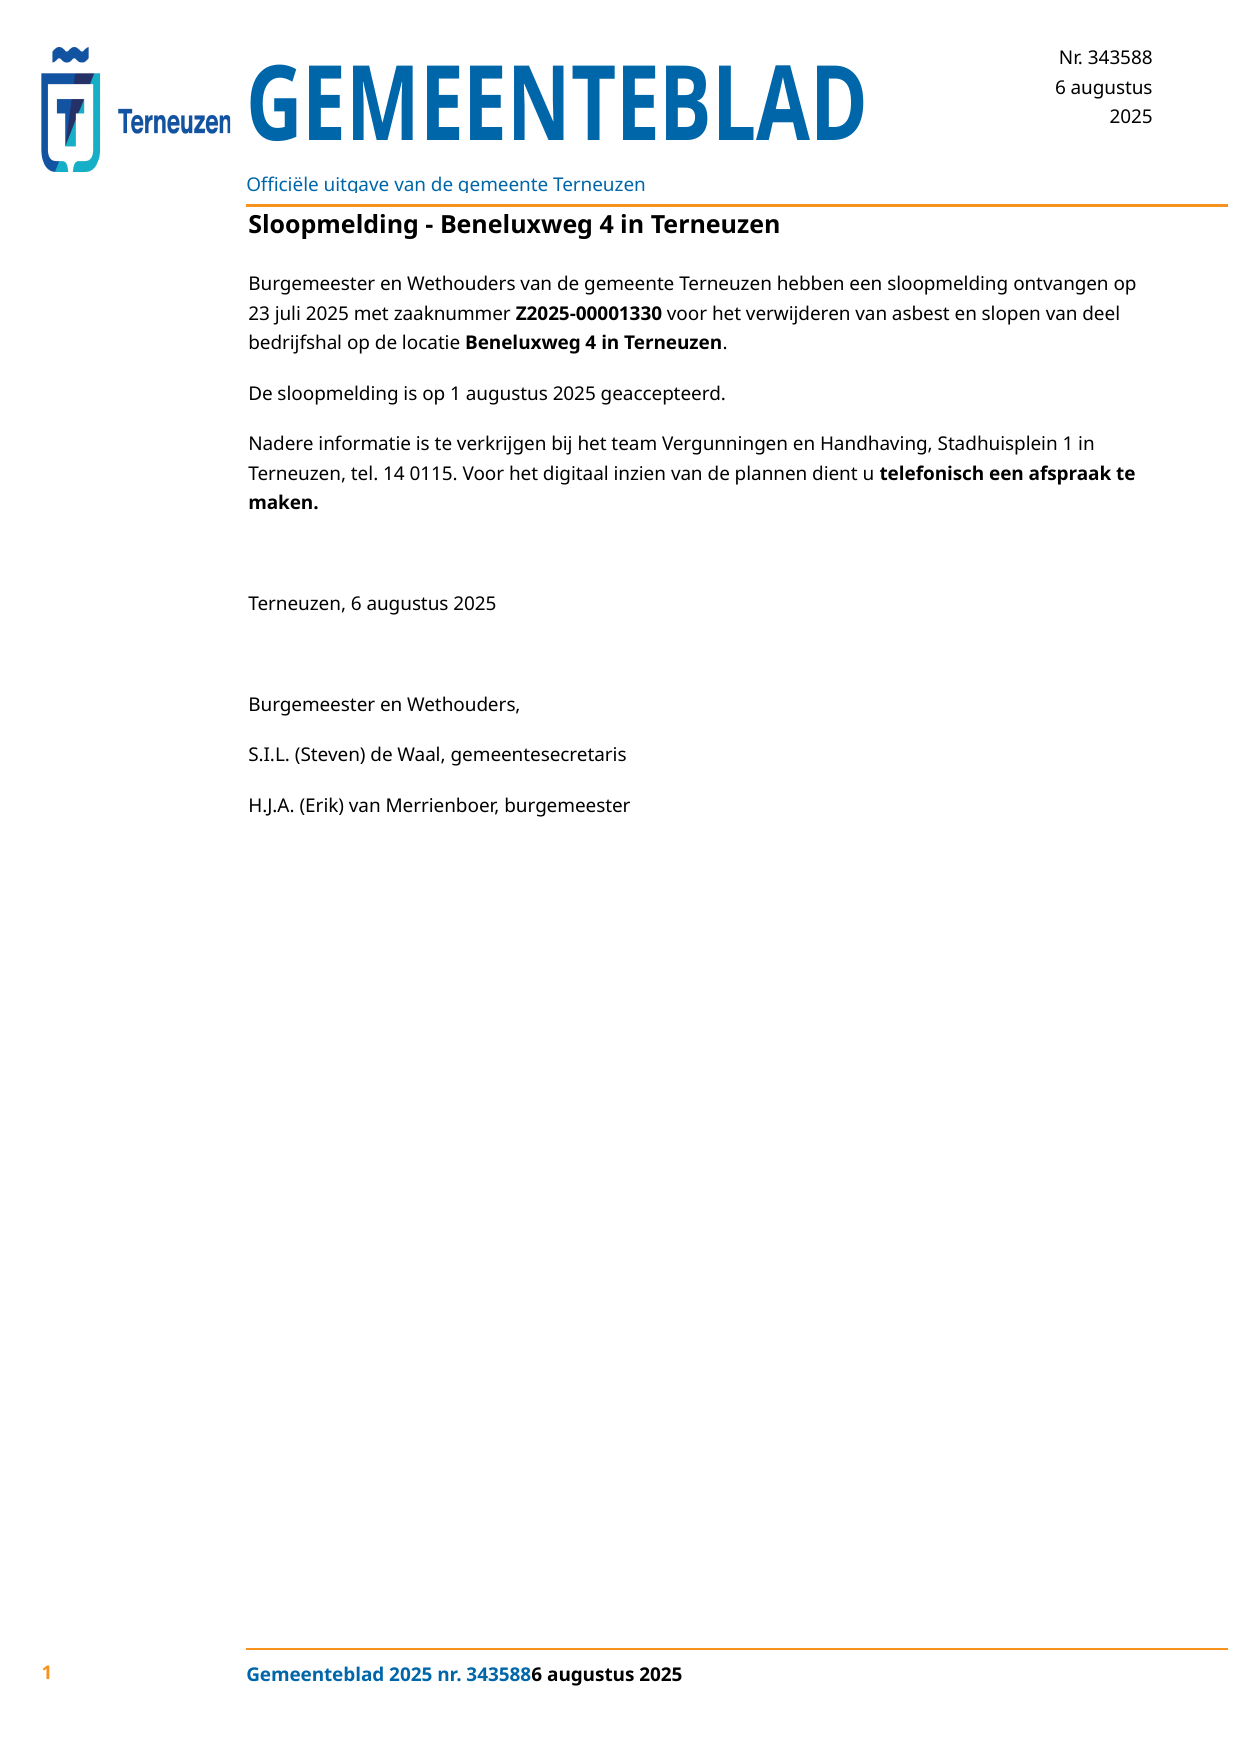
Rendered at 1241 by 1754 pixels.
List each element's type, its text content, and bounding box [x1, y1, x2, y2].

text H.J.A. (Erik) van Merrienboer, burgemeester [248, 792, 1152, 818]
text De sloopmelding is op 1 augustus 2025 geaccepteerd. [248, 380, 1152, 406]
text S.I.L. (Steven) de Waal, gemeentesecretaris [248, 742, 1152, 767]
picture [41, 47, 231, 172]
text Sloopmelding - Beneluxweg 4 in Terneuzen [248, 207, 1152, 241]
text Burgemeester en Wethouders, [248, 691, 1152, 717]
text Burgemeester en Wethouders van de gemeente Terneuzen hebben een sloopmelding ontvangen op 23 juli 2025 met zaaknummer Z2025-00001330 voor het verwijderen van asbest en slopen van deel bedrijfshal op de locatie Beneluxweg 4 in Terneuzen. [248, 270, 1152, 355]
text Terneuzen, 6 augustus 2025 [248, 590, 1152, 616]
text Nadere informatie is te verkrijgen bij het team Vergunningen en Handhaving, Stadhuisplein 1 in Terneuzen, tel. 14 0115. Voor het digitaal inzien van de plannen dient u telefonisch een afspraak te maken. [248, 430, 1152, 515]
